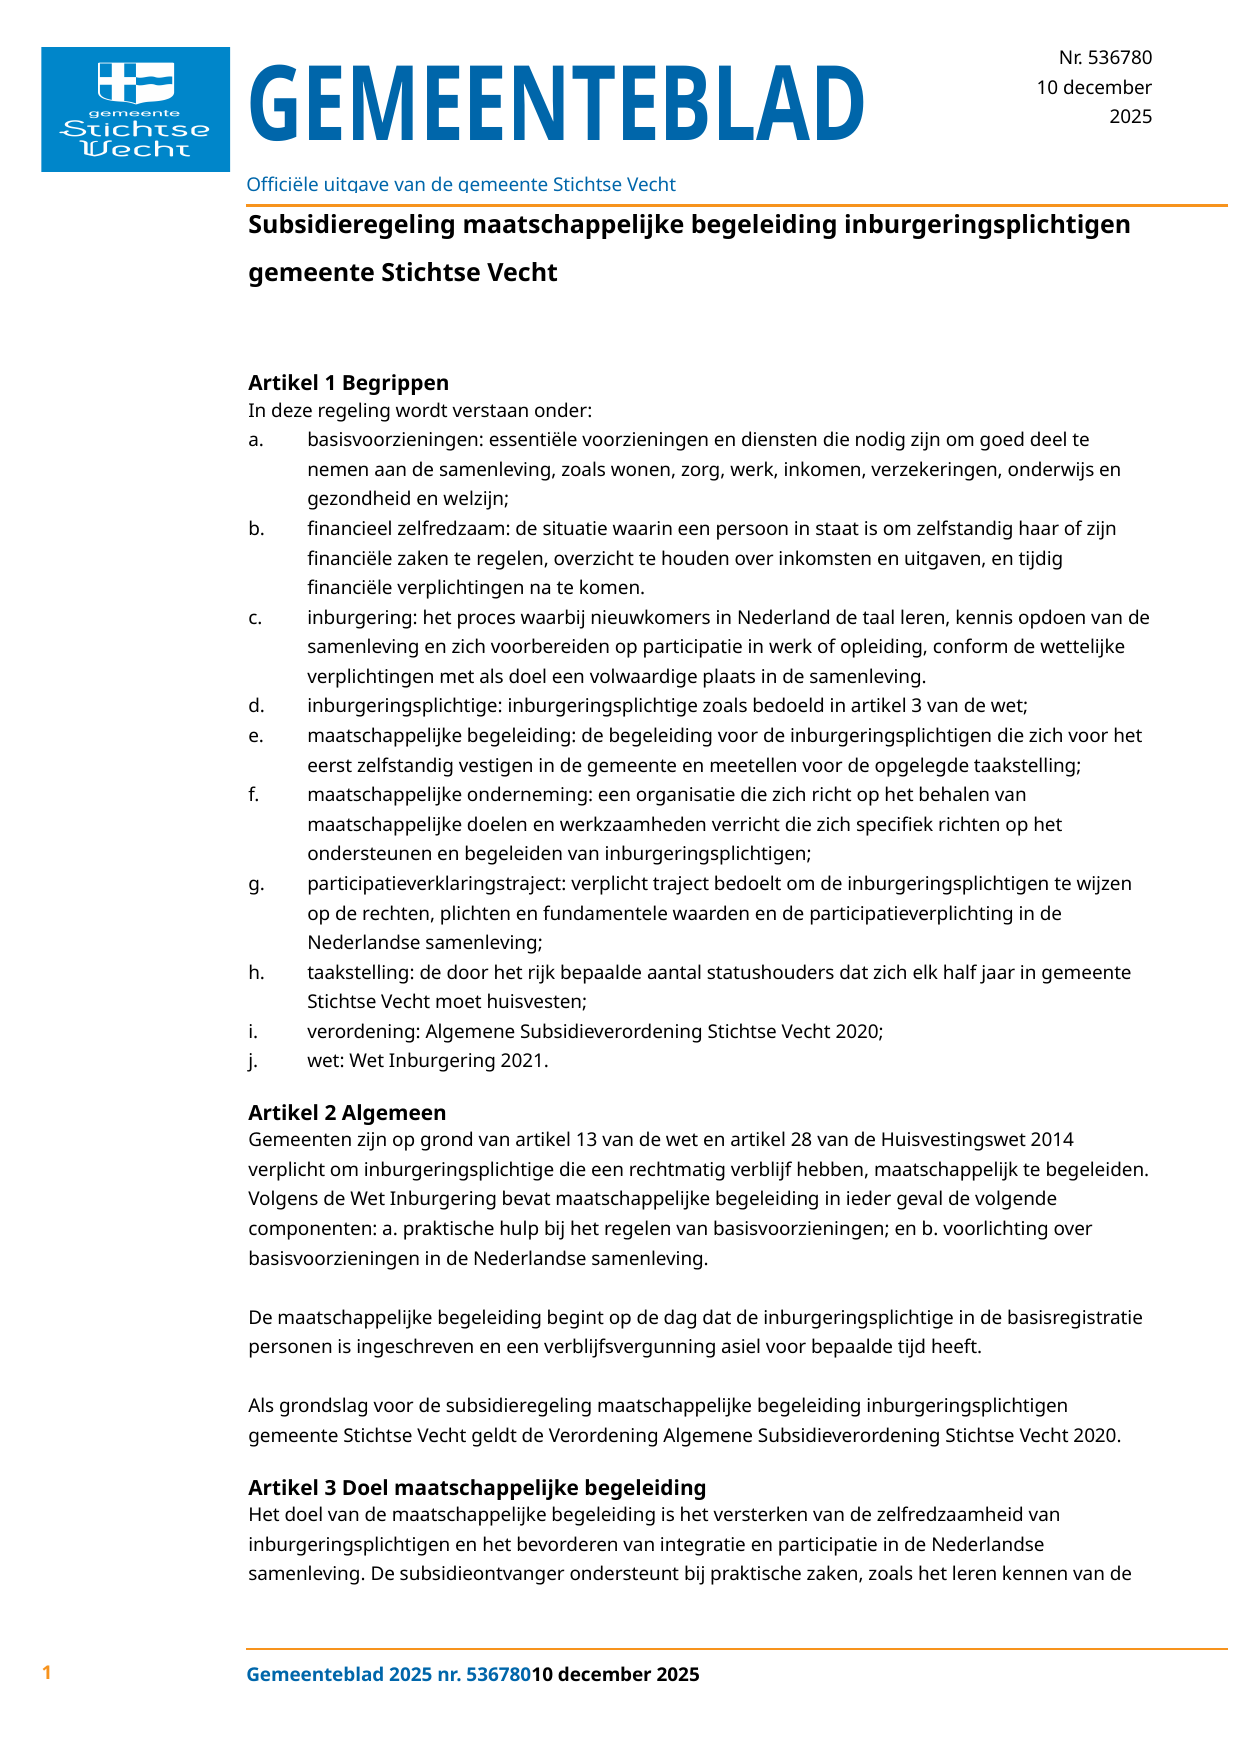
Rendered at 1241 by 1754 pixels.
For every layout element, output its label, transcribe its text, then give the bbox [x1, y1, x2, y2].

list inburgering: het proces waarbij nieuwkomers in Nederland de taal leren, kennis opdoen van de samenleving en zich voorbereiden op participatie in werk of opleiding, conform de wettelijke verplichtingen met als doel een volwaardige plaats in de samenleving. [248, 604, 1152, 689]
list wet: Wet Inburgering 2021. [248, 1048, 1152, 1073]
list maatschappelijke begeleiding: de begeleiding voor de inburgeringsplichtigen die zich voor het eerst zelfstandig vestigen in de gemeente en meetellen voor de opgelegde taakstelling; [248, 722, 1152, 777]
text Het doel van de maatschappelijke begeleiding is het versterken van de zelfredzaamheid van inburgeringsplichtigen en het bevorderen van integratie en participatie in de Nederlandse samenleving. De subsidieontvanger ondersteunt bij praktische zaken, zoals het leren kennen van de [248, 1501, 1152, 1586]
text Gemeenten zijn op grond van artikel 13 van de wet en artikel 28 van de Huisvestingswet 2014 verplicht om inburgeringsplichtige die een rechtmatig verblijf hebben, maatschappelijk te begeleiden. Volgens de Wet Inburgering bevat maatschappelijke begeleiding in ieder geval de volgende componenten: a. praktische hulp bij het regelen van basisvoorzieningen; en b. voorlichting over basisvoorzieningen in de Nederlandse samenleving. [248, 1126, 1152, 1271]
list verordening: Algemene Subsidieverordening Stichtse Vecht 2020; [248, 1018, 1152, 1044]
list basisvoorzieningen: essentiële voorzieningen en diensten die nodig zijn om goed deel te nemen aan de samenleving, zoals wonen, zorg, werk, inkomen, verzekeringen, onderwijs en gezondheid en welzijn; [248, 426, 1152, 511]
list participatieverklaringstraject: verplicht traject bedoelt om de inburgeringsplichtigen te wijzen op de rechten, plichten en fundamentele waarden en de participatieverplichting in de Nederlandse samenleving; [248, 870, 1152, 955]
list financieel zelfredzaam: de situatie waarin een persoon in staat is om zelfstandig haar of zijn financiële zaken te regelen, overzicht te houden over inkomsten en uitgaven, en tijdig financiële verplichtingen na te komen. [248, 515, 1152, 600]
list maatschappelijke onderneming: een organisatie die zich richt op het behalen van maatschappelijke doelen en werkzaamheden verricht die zich specifiek richten op het ondersteunen en begeleiden van inburgeringsplichtigen; [248, 781, 1152, 866]
text Artikel 1 Begrippen [248, 368, 1152, 397]
text Subsidieregeling maatschappelijke begeleiding inburgeringsplichtigen gemeente Stichtse Vecht [248, 207, 1152, 288]
text De maatschappelijke begeleiding begint op de dag dat de inburgeringsplichtige in de basisregistratie personen is ingeschreven en een verblijfsvergunning asiel voor bepaalde tijd heeft. [248, 1304, 1152, 1359]
text In deze regeling wordt verstaan onder: [248, 397, 1152, 422]
text Artikel 2 Algemeen [248, 1098, 1152, 1126]
picture [99, 63, 135, 101]
text Als grondslag voor de subsidieregeling maatschappelijke begeleiding inburgeringsplichtigen gemeente Stichtse Vecht geldt de Verordening Algemene Subsidieverordening Stichtse Vecht 2020. [248, 1393, 1152, 1448]
list inburgeringsplichtige: inburgeringsplichtige zoals bedoeld in artikel 3 van de wet; [248, 693, 1152, 718]
list taakstelling: de door het rijk bepaalde aantal statushouders dat zich elk half jaar in gemeente Stichtse Vecht moet huisvesten; [248, 959, 1152, 1014]
picture [137, 63, 174, 103]
text Artikel 3 Doel maatschappelijke begeleiding [248, 1473, 1152, 1501]
